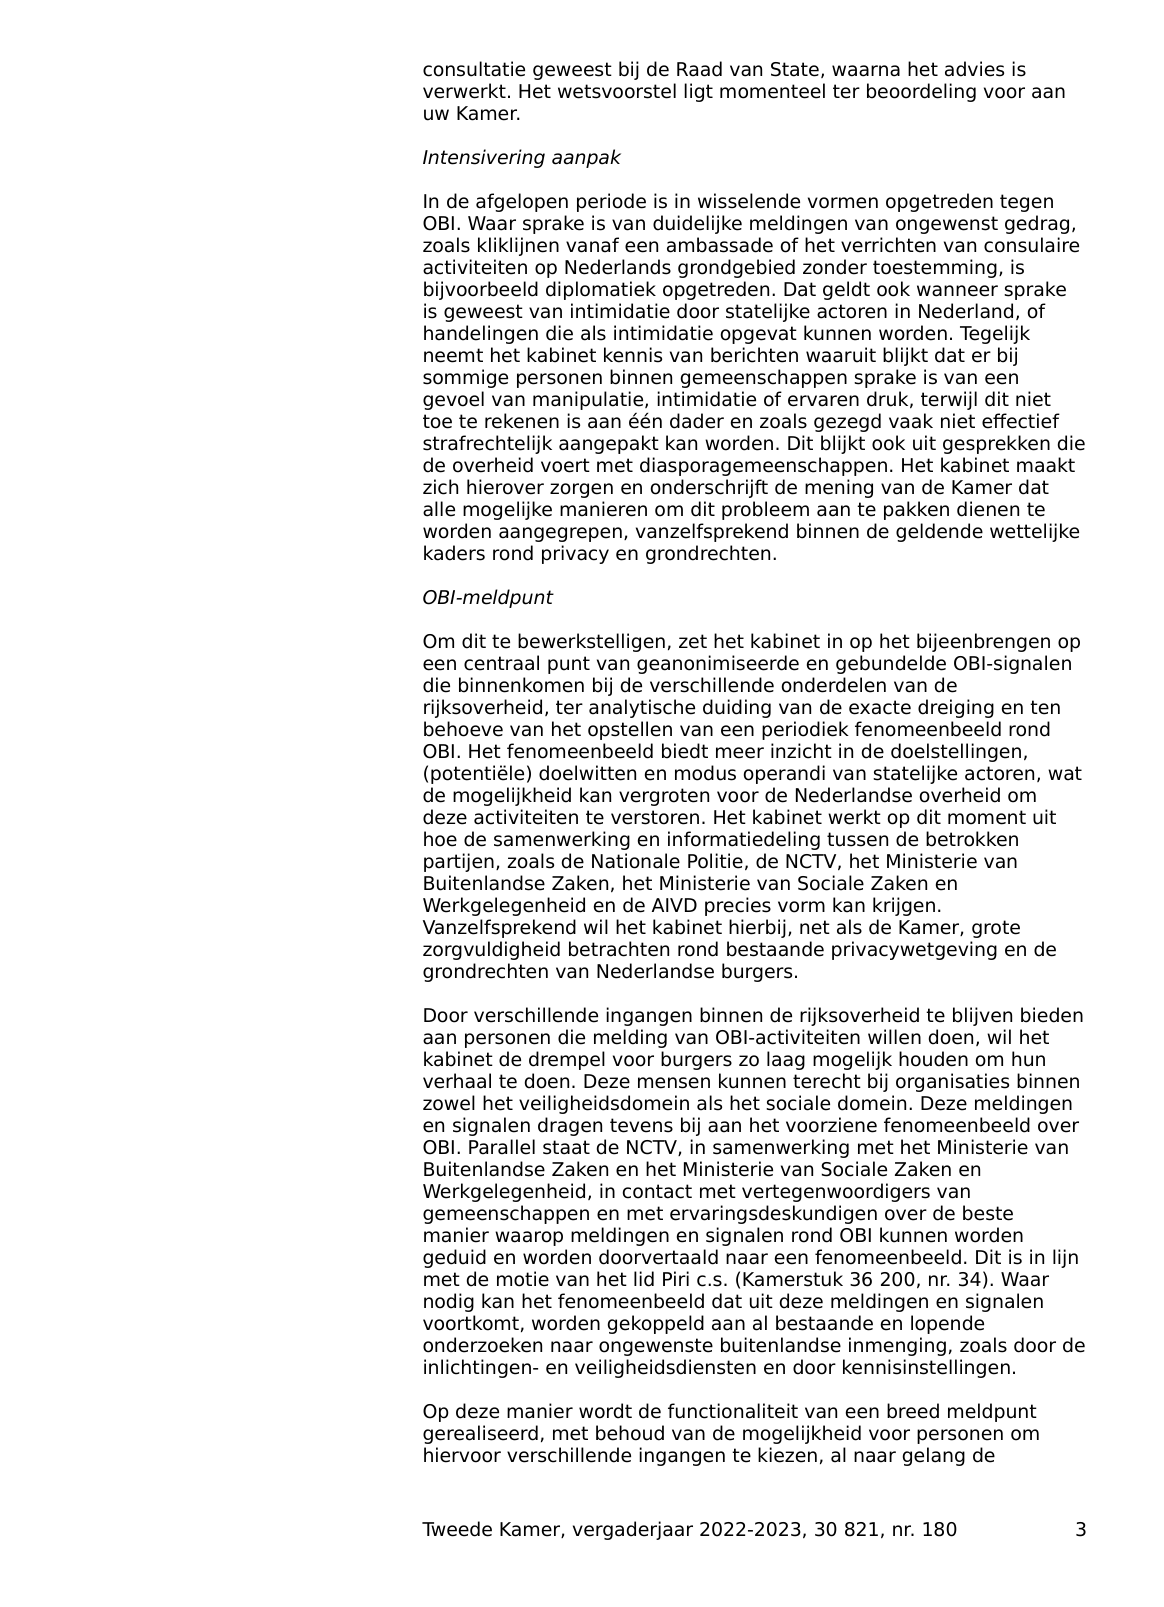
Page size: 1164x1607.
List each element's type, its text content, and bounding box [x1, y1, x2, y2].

text Op deze manier wordt de functionaliteit van een breed meldpunt gerealiseerd, met behoud van de mogelijkheid voor personen om hiervoor verschillende ingangen te kiezen, al naar gelang de [422, 1401, 1087, 1467]
text consultatie geweest bij de Raad van State, waarna het advies is verwerkt. Het wetsvoorstel ligt momenteel ter beoordeling voor aan uw Kamer. [422, 59, 1087, 125]
subtitle OBI-meldpunt [422, 587, 1087, 609]
text Om dit te bewerkstelligen, zet het kabinet in op het bijeenbrengen op een centraal punt van geanonimiseerde en gebundelde OBI-signalen die binnenkomen bij de verschillende onderdelen van de rijksoverheid, ter analytische duiding van de exacte dreiging en ten behoeve van het opstellen van een periodiek fenomeenbeeld rond OBI. Het fenomeenbeeld biedt meer inzicht in de doelstellingen, (potentiële) doelwitten en modus operandi van statelijke actoren, wat de mogelijkheid kan vergroten voor de Nederlandse overheid om deze activiteiten te verstoren. Het kabinet werkt op dit moment uit hoe de samenwerking en informatiedeling tussen de betrokken partijen, zoals de Nationale Politie, de NCTV, het Ministerie van Buitenlandse Zaken, het Ministerie van Sociale Zaken en Werkgelegenheid en de AIVD precies vorm kan krijgen. Vanzelfsprekend wil het kabinet hierbij, net als de Kamer, grote zorgvuldigheid betrachten rond bestaande privacywetgeving en de grondrechten van Nederlandse burgers. [422, 631, 1087, 983]
text Door verschillende ingangen binnen de rijksoverheid te blijven bieden aan personen die melding van OBI-activiteiten willen doen, wil het kabinet de drempel voor burgers zo laag mogelijk houden om hun verhaal te doen. Deze mensen kunnen terecht bij organisaties binnen zowel het veiligheidsdomein als het sociale domein. Deze meldingen en signalen dragen tevens bij aan het voorziene fenomeenbeeld over OBI. Parallel staat de NCTV, in samenwerking met het Ministerie van Buitenlandse Zaken en het Ministerie van Sociale Zaken en Werkgelegenheid, in contact met vertegenwoordigers van gemeenschappen en met ervaringsdeskundigen over de beste manier waarop meldingen en signalen rond OBI kunnen worden geduid en worden doorvertaald naar een fenomeenbeeld. Dit is in lijn met de motie van het lid Piri c.s. (Kamerstuk 36 200, nr. 34). Waar nodig kan het fenomeenbeeld dat uit deze meldingen en signalen voortkomt, worden gekoppeld aan al bestaande en lopende onderzoeken naar ongewenste buitenlandse inmenging, zoals door de inlichtingen- en veiligheidsdiensten en door kennisinstellingen. [422, 1005, 1087, 1379]
text In de afgelopen periode is in wisselende vormen opgetreden tegen OBI. Waar sprake is van duidelijke meldingen van ongewenst gedrag, zoals kliklijnen vanaf een ambassade of het verrichten van consulaire activiteiten op Nederlands grondgebied zonder toestemming, is bijvoorbeeld diplomatiek opgetreden. Dat geldt ook wanneer sprake is geweest van intimidatie door statelijke actoren in Nederland, of handelingen die als intimidatie opgevat kunnen worden. Tegelijk neemt het kabinet kennis van berichten waaruit blijkt dat er bij sommige personen binnen gemeenschappen sprake is van een gevoel van manipulatie, intimidatie of ervaren druk, terwijl dit niet toe te rekenen is aan één dader en zoals gezegd vaak niet effectief strafrechtelijk aangepakt kan worden. Dit blijkt ook uit gesprekken die de overheid voert met diasporagemeenschappen. Het kabinet maakt zich hierover zorgen en onderschrijft de mening van de Kamer dat alle mogelijke manieren om dit probleem aan te pakken dienen te worden aangegrepen, vanzelfsprekend binnen de geldende wettelijke kaders rond privacy en grondrechten. [422, 191, 1087, 565]
subtitle Intensivering aanpak [422, 147, 1087, 169]
